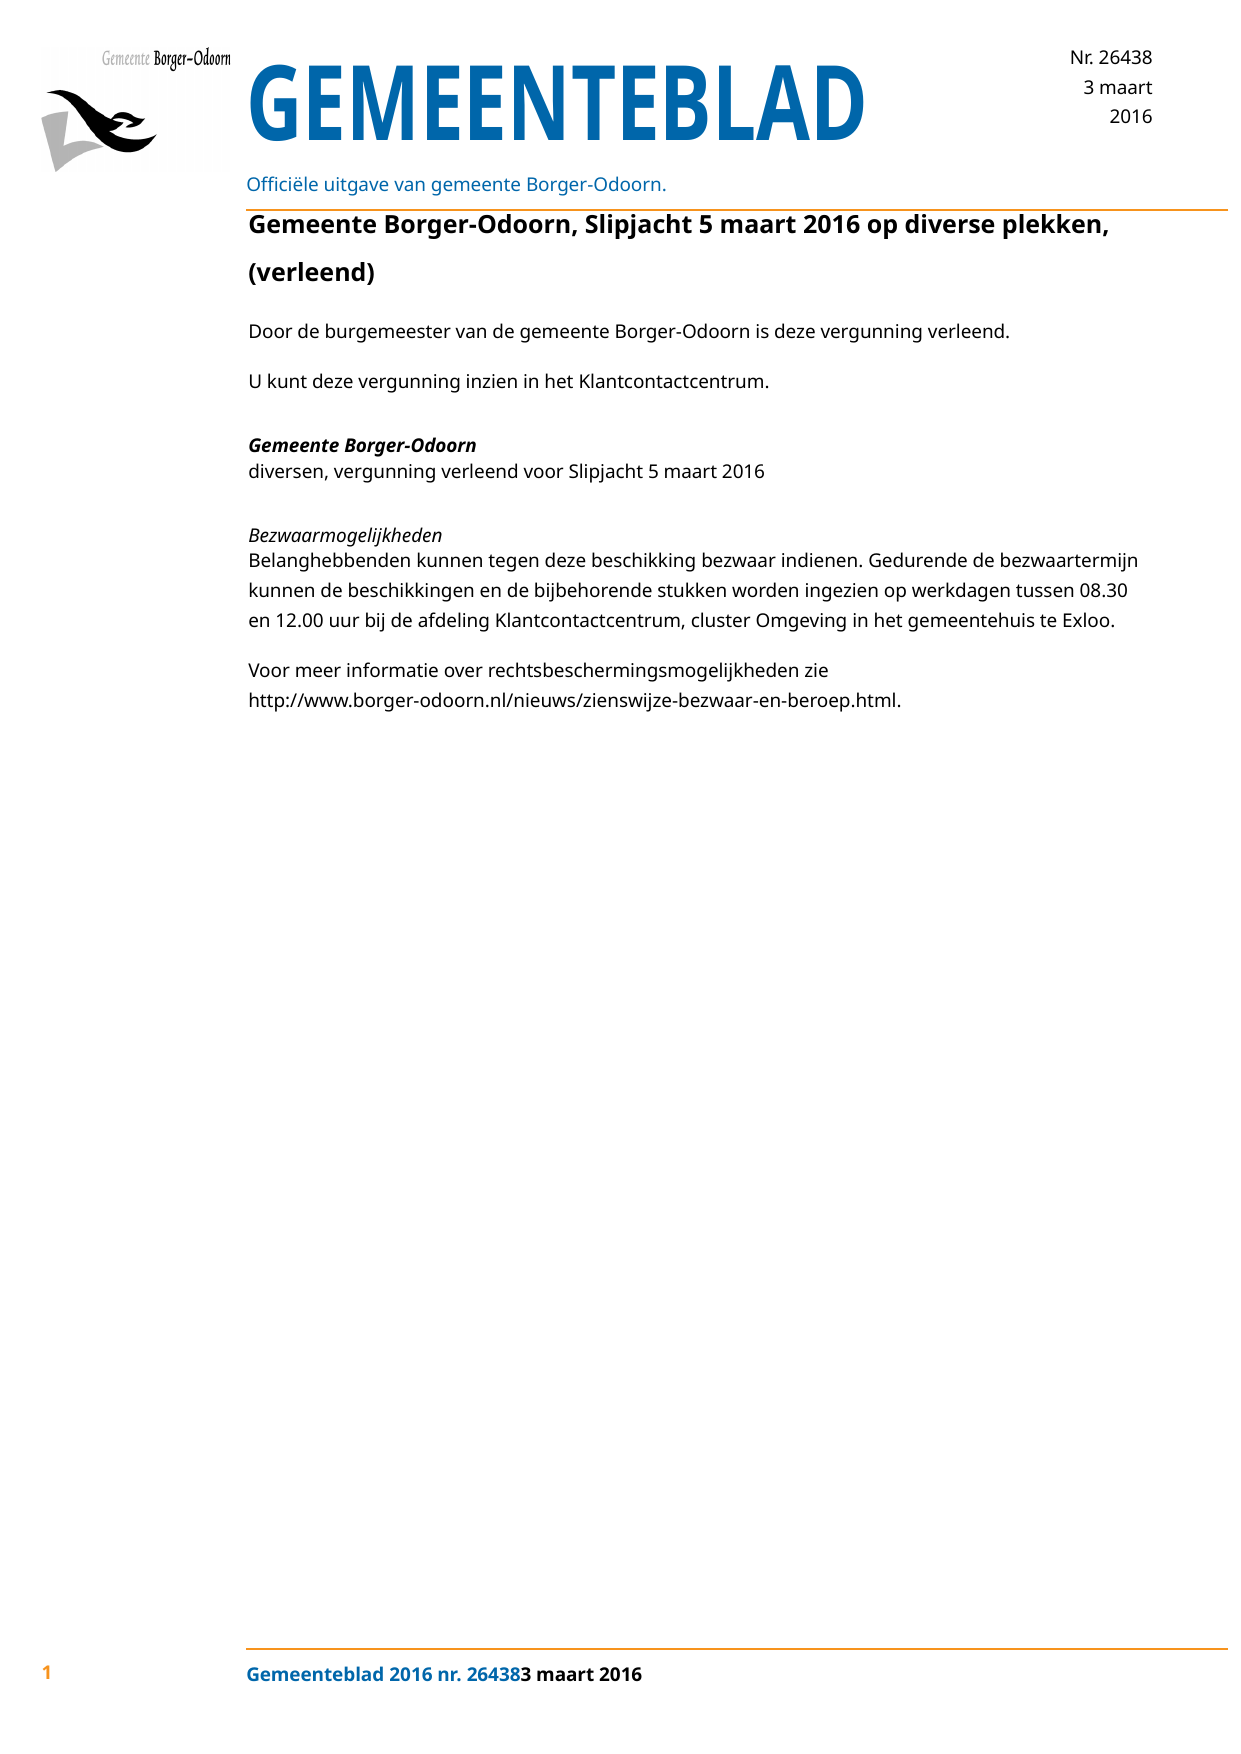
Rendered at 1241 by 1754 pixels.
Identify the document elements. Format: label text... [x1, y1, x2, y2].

text diversen, vergunning verleend voor Slipjacht 5 maart 2016 [248, 458, 1152, 484]
text Gemeente Borger-Odoorn, Slipjacht 5 maart 2016 op diverse plekken, (verleend) [248, 211, 1152, 288]
text Bezwaarmogelijkheden [248, 522, 1152, 548]
text Voor meer informatie over rechtsbeschermingsmogelijkheden zie http://www.borger-odoorn.nl/nieuws/zienswijze-bezwaar-en-beroep.html. [248, 657, 1152, 713]
picture [41, 47, 231, 172]
text Door de burgemeester van de gemeente Borger-Odoorn is deze vergunning verleend. [248, 318, 1152, 344]
text Belanghebbenden kunnen tegen deze beschikking bezwaar indienen. Gedurende de bezwaartermijn kunnen de beschikkingen en de bijbehorende stukken worden ingezien op werkdagen tussen 08.30 en 12.00 uur bij de afdeling Klantcontactcentrum, cluster Omgeving in het gemeentehuis te Exloo. [248, 548, 1152, 633]
text Gemeente Borger-Odoorn [248, 432, 1152, 458]
text U kunt deze vergunning inzien in het Klantcontactcentrum. [248, 368, 1152, 394]
